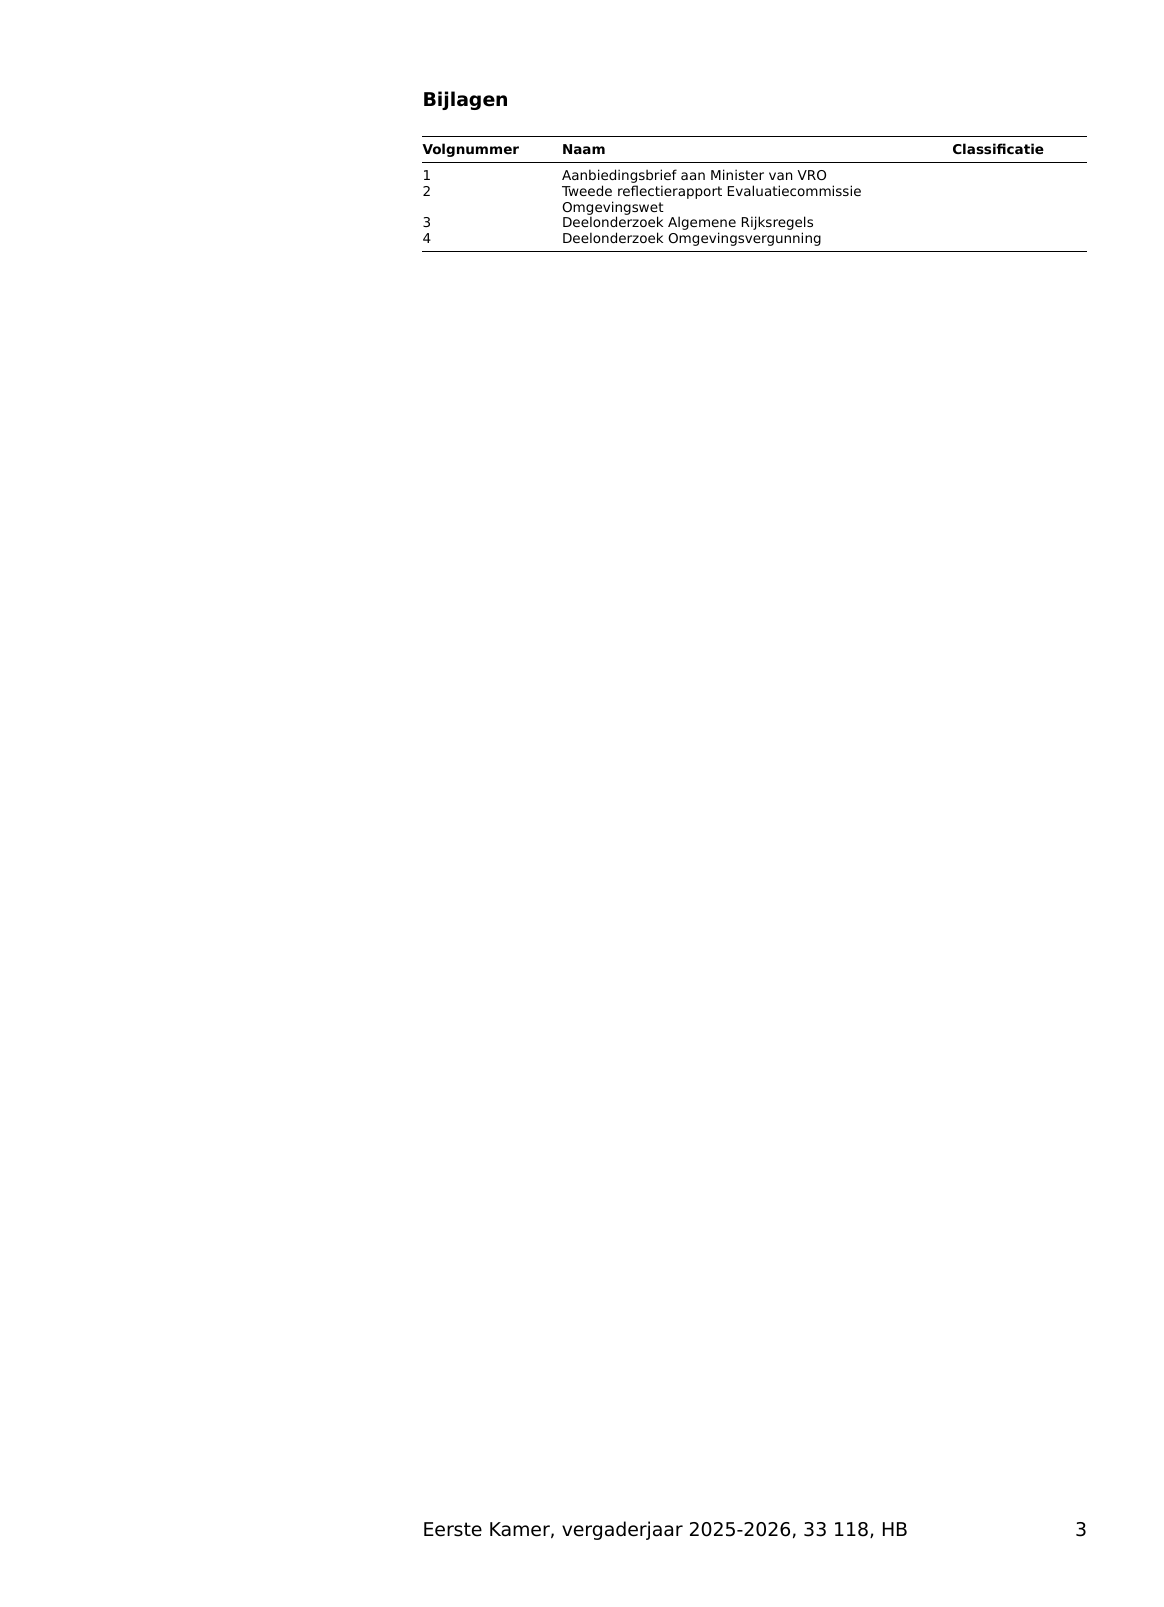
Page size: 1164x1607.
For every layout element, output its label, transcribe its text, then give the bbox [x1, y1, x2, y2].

table_cell Tweede reflectierapport Evaluatiecommissie Omgevingswet [556, 184, 946, 215]
table_cell [946, 184, 1087, 215]
table_cell [946, 231, 1087, 251]
subtitle Bijlagen [77, 89, 1087, 111]
table_cell 3 [422, 215, 556, 231]
table_header Naam [556, 137, 946, 162]
table_cell [946, 215, 1087, 231]
table_header Volgnummer [422, 137, 556, 162]
table_cell Deelonderzoek Omgevingsvergunning [556, 231, 946, 251]
table_cell Deelonderzoek Algemene Rijksregels [556, 215, 946, 231]
table_cell Aanbiedingsbrief aan Minister van VRO [556, 163, 946, 184]
table_header Classificatie [946, 137, 1087, 162]
table_cell 2 [422, 184, 556, 215]
table_cell 4 [422, 231, 556, 251]
table_cell 1 [422, 163, 556, 184]
table_cell [946, 163, 1087, 184]
